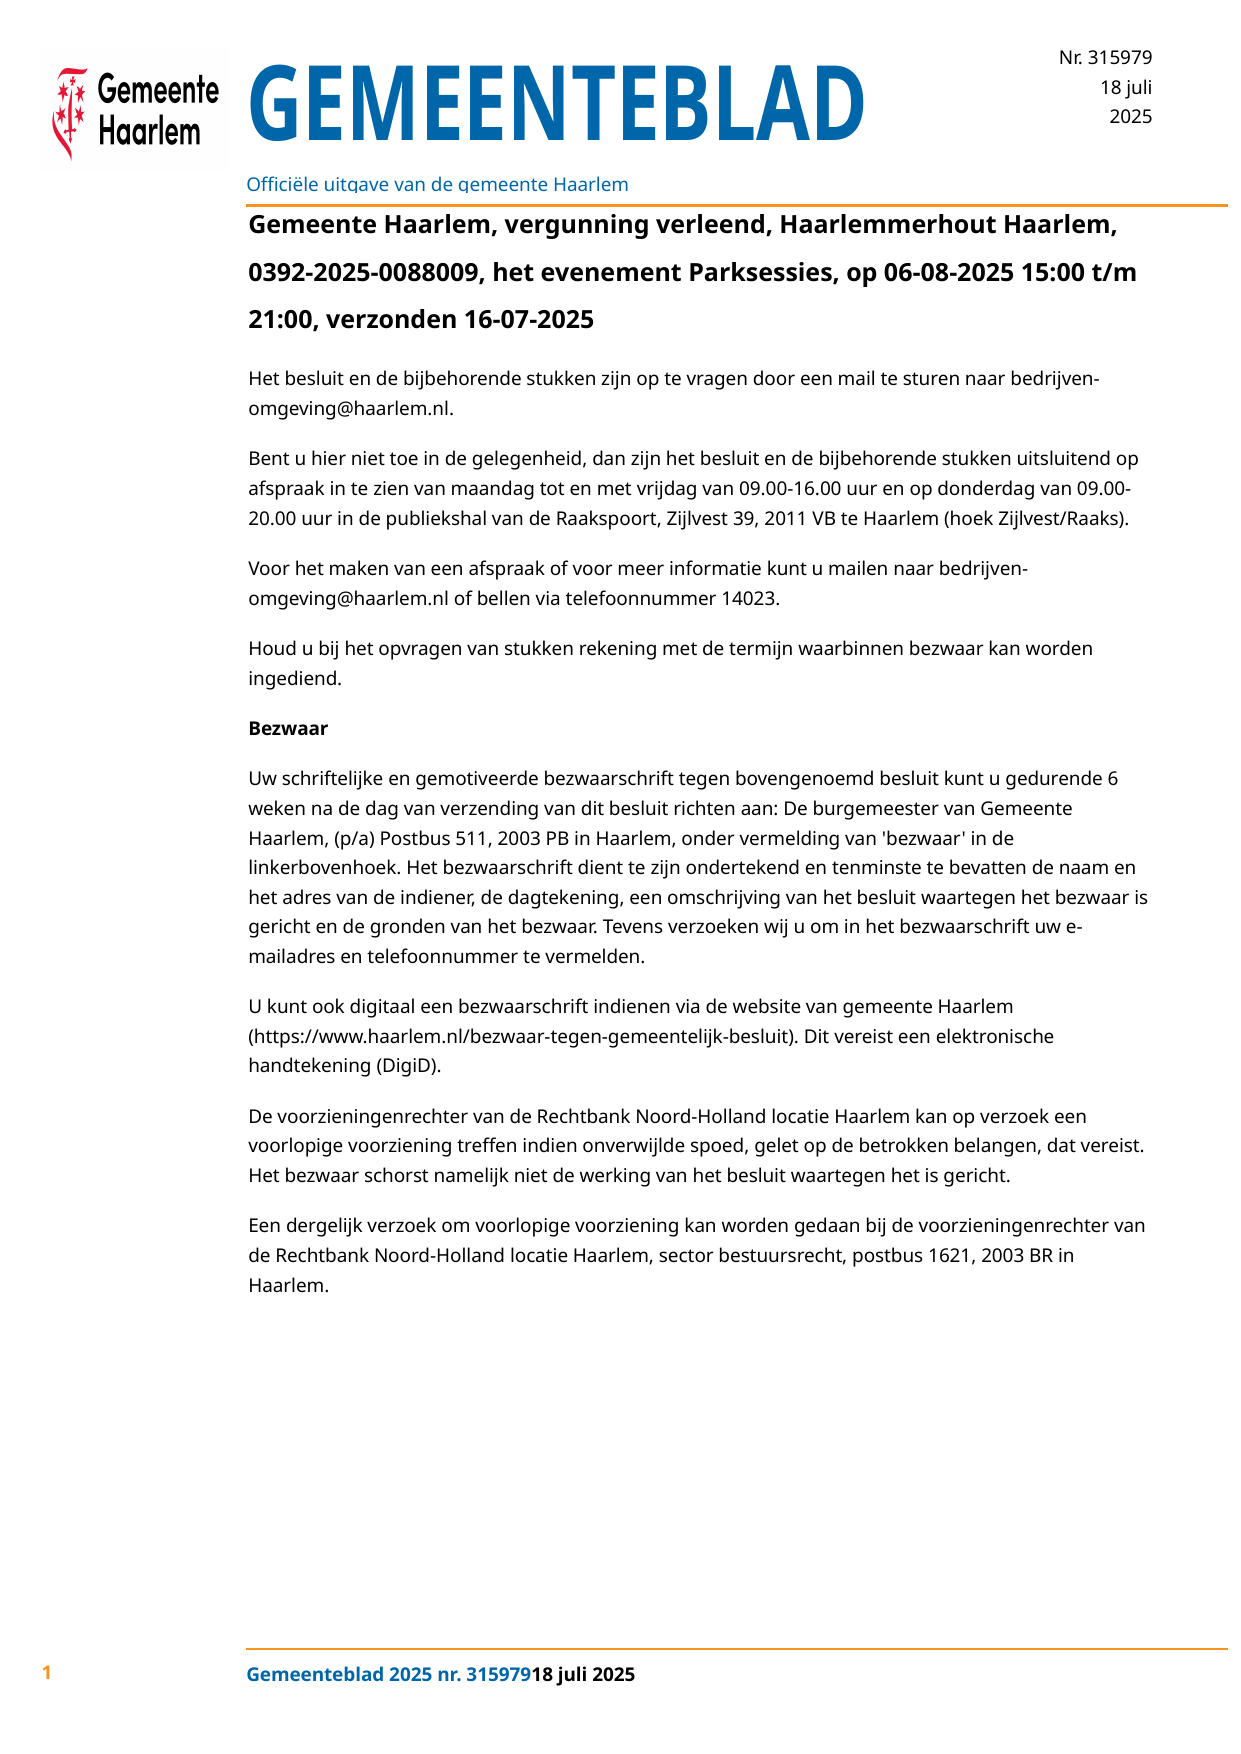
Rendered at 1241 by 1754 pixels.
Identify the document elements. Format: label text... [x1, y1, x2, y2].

picture [41, 47, 231, 172]
text Bezwaar [248, 715, 1152, 741]
text Bent u hier niet toe in de gelegenheid, dan zijn het besluit en de bijbehorende stukken uitsluitend op afspraak in te zien van maandag tot en met vrijdag van 09.00-16.00 uur en op donderdag van 09.00-20.00 uur in de publiekshal van de Raakspoort, Zijlvest 39, 2011 VB te Haarlem (hoek Zijlvest/Raaks). [248, 446, 1152, 530]
text Gemeente Haarlem, vergunning verleend, Haarlemmerhout Haarlem, 0392-2025-0088009, het evenement Parksessies, op 06-08-2025 15:00 t/m 21:00, verzonden 16-07-2025 [248, 207, 1152, 336]
text De voorzieningenrechter van de Rechtbank Noord-Holland locatie Haarlem kan op verzoek een voorlopige voorziening treffen indien onverwijlde spoed, gelet op de betrokken belangen, dat vereist. Het bezwaar schorst namelijk niet de werking van het besluit waartegen het is gericht. [248, 1103, 1152, 1188]
text U kunt ook digitaal een bezwaarschrift indienen via de website van gemeente Haarlem (https://www.haarlem.nl/bezwaar-tegen-gemeentelijk-besluit). Dit vereist een elektronische handtekening (DigiD). [248, 993, 1152, 1078]
text Uw schriftelijke en gemotiveerde bezwaarschrift tegen bovengenoemd besluit kunt u gedurende 6 weken na de dag van verzending van dit besluit richten aan: De burgemeester van Gemeente Haarlem, (p/a) Postbus 511, 2003 PB in Haarlem, onder vermelding van 'bezwaar' in de linkerbovenhoek. Het bezwaarschrift dient te zijn ondertekend en tenminste te bevatten de naam en het adres van de indiener, de dagtekening, een omschrijving van het besluit waartegen het bezwaar is gericht en de gronden van het bezwaar. Tevens verzoeken wij u om in het bezwaarschrift uw e-mailadres en telefoonnummer te vermelden. [248, 766, 1152, 969]
text Houd u bij het opvragen van stukken rekening met de termijn waarbinnen bezwaar kan worden ingediend. [248, 635, 1152, 690]
text Het besluit en de bijbehorende stukken zijn op te vragen door een mail te sturen naar bedrijven-omgeving@haarlem.nl. [248, 366, 1152, 421]
text Een dergelijk verzoek om voorlopige voorziening kan worden gedaan bij de voorzieningenrechter van de Rechtbank Noord-Holland locatie Haarlem, sector bestuursrecht, postbus 1621, 2003 BR in Haarlem. [248, 1213, 1152, 1297]
text Voor het maken van een afspraak of voor meer informatie kunt u mailen naar bedrijven-omgeving@haarlem.nl of bellen via telefoonnummer 14023. [248, 555, 1152, 610]
